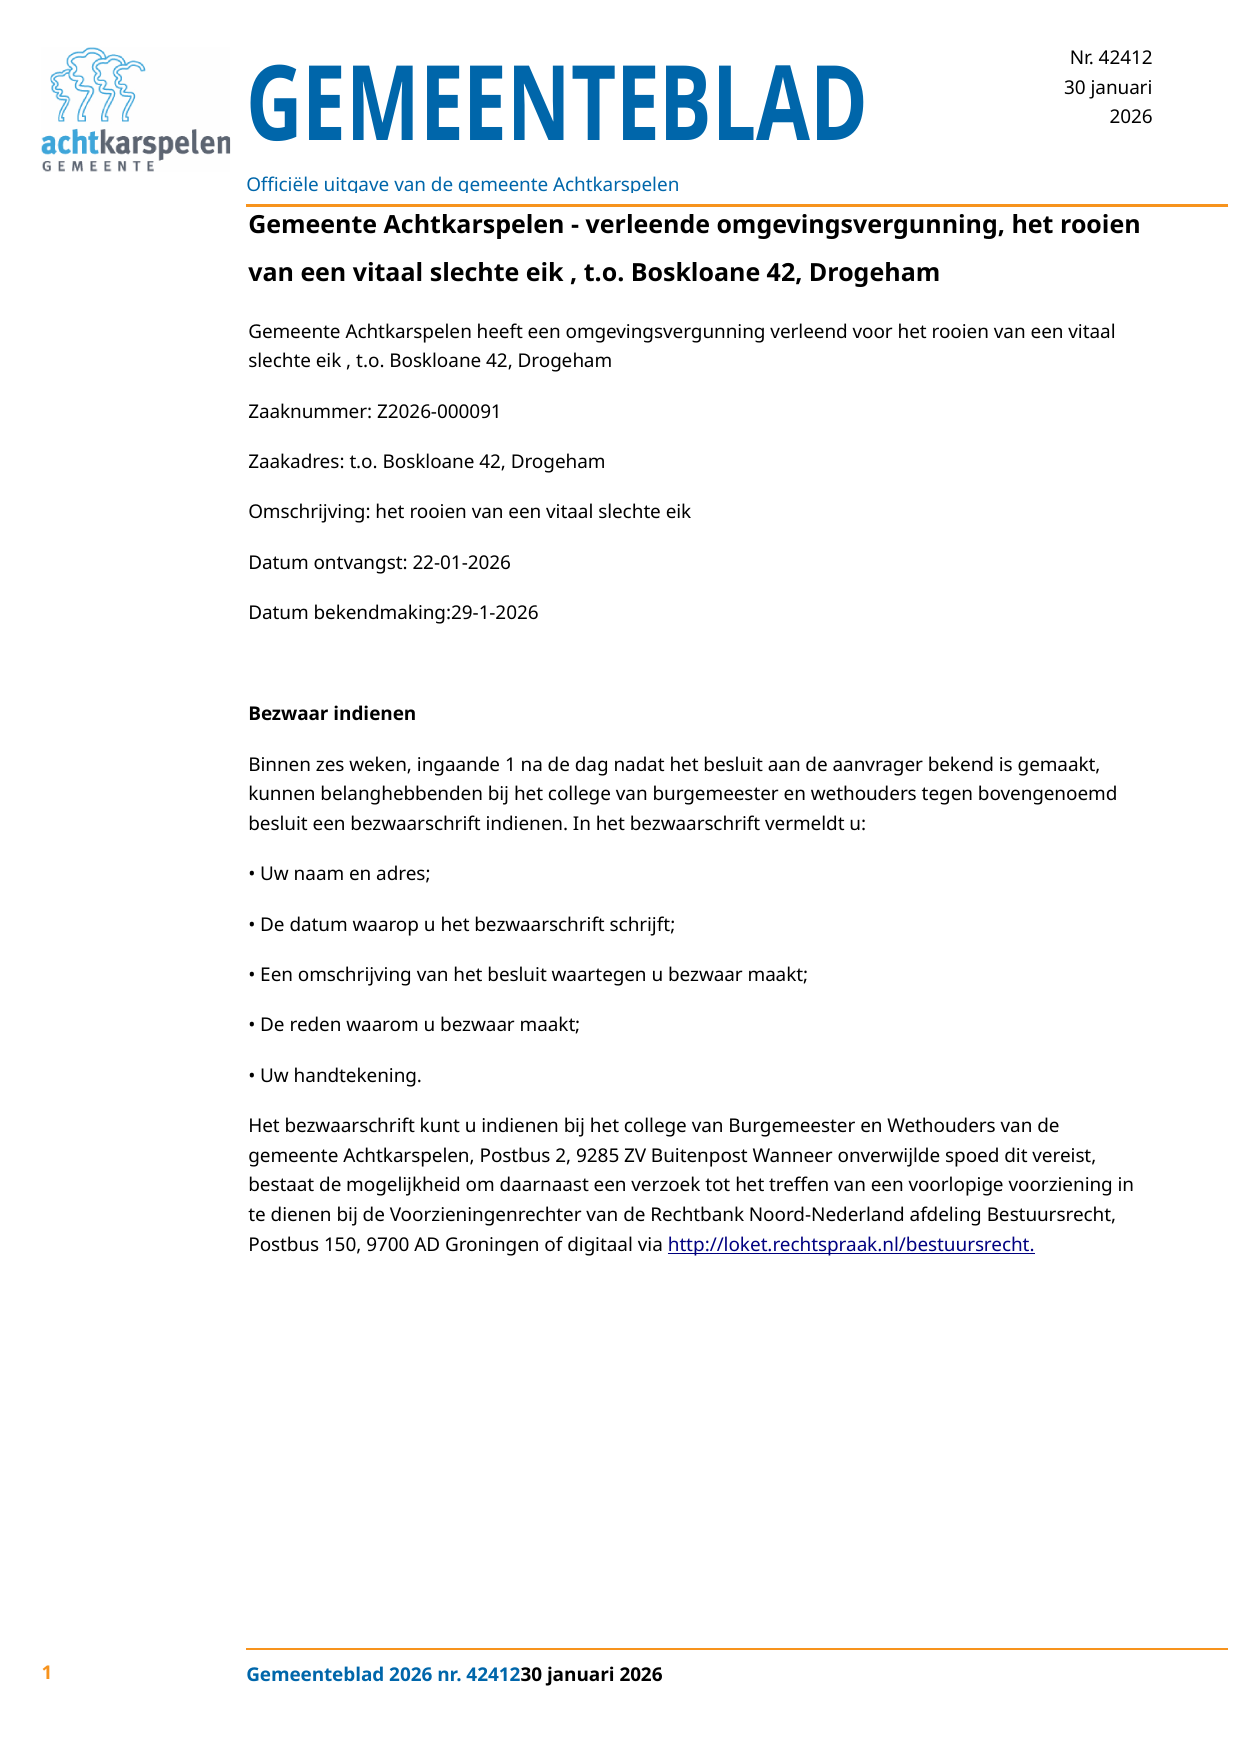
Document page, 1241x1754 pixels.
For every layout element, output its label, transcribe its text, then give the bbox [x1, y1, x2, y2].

text • De reden waarom u bezwaar maakt; [248, 1012, 1152, 1037]
text • De datum waarop u het bezwaarschrift schrijft; [248, 911, 1152, 937]
picture [41, 47, 231, 172]
text • Uw naam en adres; [248, 860, 1152, 886]
text Datum ontvangst: 22-01-2026 [248, 549, 1152, 575]
text Binnen zes weken, ingaande 1 na de dag nadat het besluit aan de aanvrager bekend is gemaakt, kunnen belanghebbenden bij het college van burgemeester en wethouders tegen bovengenoemd besluit een bezwaarschrift indienen. In het bezwaarschrift vermeldt u: [248, 751, 1152, 836]
text Omschrijving: het rooien van een vitaal slechte eik [248, 499, 1152, 524]
text Datum bekendmaking:29-1-2026 [248, 599, 1152, 625]
text Gemeente Achtkarspelen heeft een omgevingsvergunning verleend voor het rooien van een vitaal slechte eik , t.o. Boskloane 42, Drogeham [248, 318, 1152, 373]
text Zaakadres: t.o. Boskloane 42, Drogeham [248, 448, 1152, 474]
text Bezwaar indienen [248, 700, 1152, 726]
text Het bezwaarschrift kunt u indienen bij het college van Burgemeester en Wethouders van de gemeente Achtkarspelen, Postbus 2, 9285 ZV Buitenpost Wanneer onverwijlde spoed dit vereist, bestaat de mogelijkheid om daarnaast een verzoek tot het treffen van een voorlopige voorziening in te dienen bij de Voorzieningenrechter van de Rechtbank Noord-Nederland afdeling Bestuursrecht, Postbus 150, 9700 AD Groningen of digitaal via http://loket.rechtspraak.nl/bestuursrecht. [248, 1112, 1152, 1257]
text Gemeente Achtkarspelen - verleende omgevingsvergunning, het rooien van een vitaal slechte eik , t.o. Boskloane 42, Drogeham [248, 207, 1152, 288]
text • Uw handtekening. [248, 1062, 1152, 1088]
text • Een omschrijving van het besluit waartegen u bezwaar maakt; [248, 961, 1152, 987]
text Zaaknummer: Z2026-000091 [248, 398, 1152, 424]
